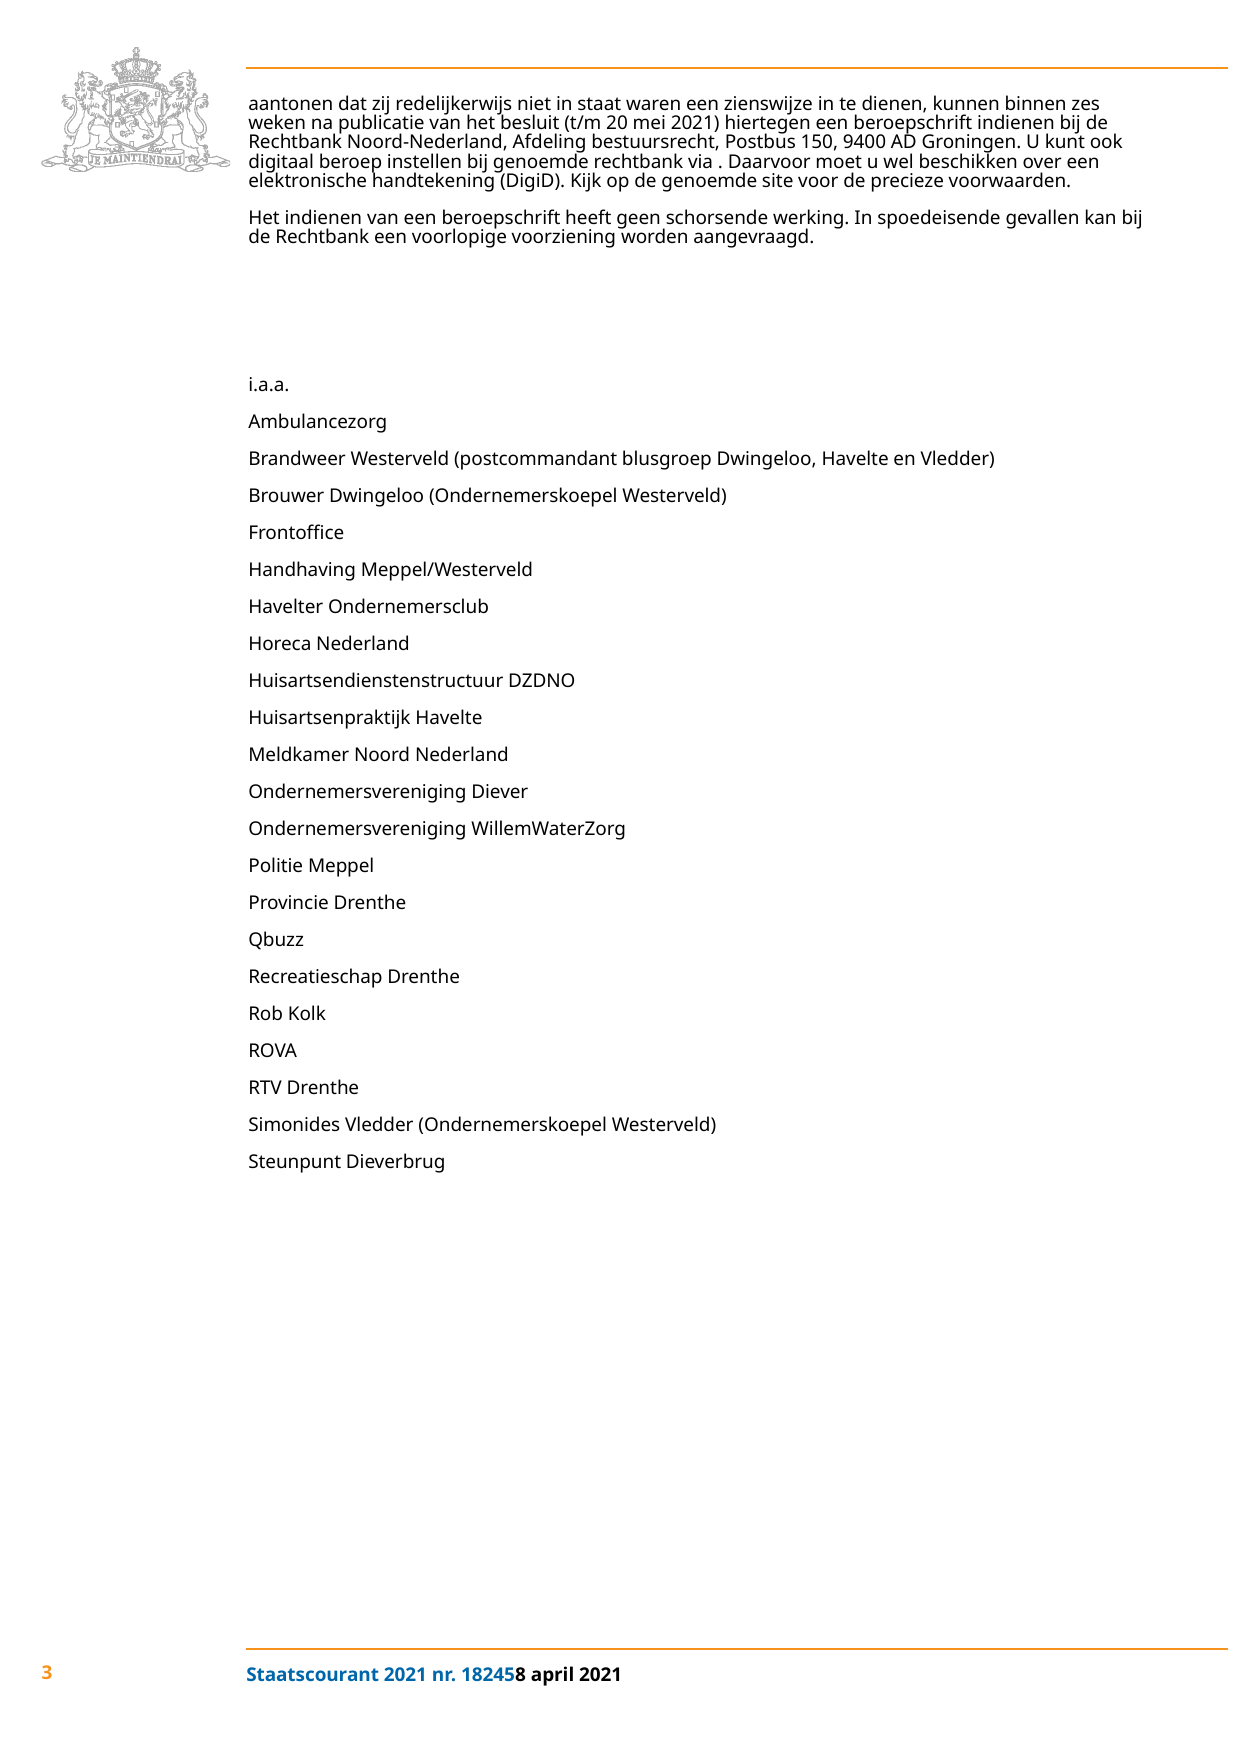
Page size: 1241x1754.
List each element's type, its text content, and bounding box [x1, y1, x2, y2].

text Huisartsenpraktijk Havelte [248, 709, 1152, 728]
text i.a.a. [248, 376, 1152, 395]
text Rob Kolk [248, 1005, 1152, 1024]
text Recreatieschap Drenthe [248, 968, 1152, 987]
text Provincie Drenthe [248, 894, 1152, 913]
text Frontoffice [248, 524, 1152, 543]
text Simonides Vledder (Ondernemerskoepel Westerveld) [248, 1116, 1152, 1135]
text Huisartsendienstenstructuur DZDNO [248, 672, 1152, 691]
picture [41, 47, 231, 172]
text Het indienen van een beroepschrift heeft geen schorsende werking. In spoedeisende gevallen kan bij de Rechtbank een voorlopige voorziening worden aangevraagd. [248, 209, 1152, 247]
text Havelter Ondernemersclub [248, 598, 1152, 617]
text Steunpunt Dieverbrug [248, 1153, 1152, 1172]
text Ondernemersvereniging Diever [248, 783, 1152, 802]
text Horeca Nederland [248, 635, 1152, 654]
text ROVA [248, 1042, 1152, 1061]
text Brandweer Westerveld (postcommandant blusgroep Dwingeloo, Havelte en Vledder) [248, 450, 1152, 469]
text Brouwer Dwingeloo (Ondernemerskoepel Westerveld) [248, 487, 1152, 506]
text Ondernemersvereniging WillemWaterZorg [248, 820, 1152, 839]
text Politie Meppel [248, 857, 1152, 876]
text aantonen dat zij redelijkerwijs niet in staat waren een zienswijze in te dienen, kunnen binnen zes weken na publicatie van het besluit (t/m 20 mei 2021) hiertegen een beroepschrift indienen bij de Rechtbank Noord-Nederland, Afdeling bestuursrecht, Postbus 150, 9400 AD Groningen. U kunt ook digitaal beroep instellen bij genoemde rechtbank via . Daarvoor moet u wel beschikken over een elektronische handtekening (DigiD). Kijk op de genoemde site voor de precieze voorwaarden. [248, 95, 1152, 191]
text Ambulancezorg [248, 413, 1152, 432]
text Qbuzz [248, 931, 1152, 950]
text Meldkamer Noord Nederland [248, 746, 1152, 765]
text Handhaving Meppel/Westerveld [248, 561, 1152, 580]
text RTV Drenthe [248, 1079, 1152, 1098]
